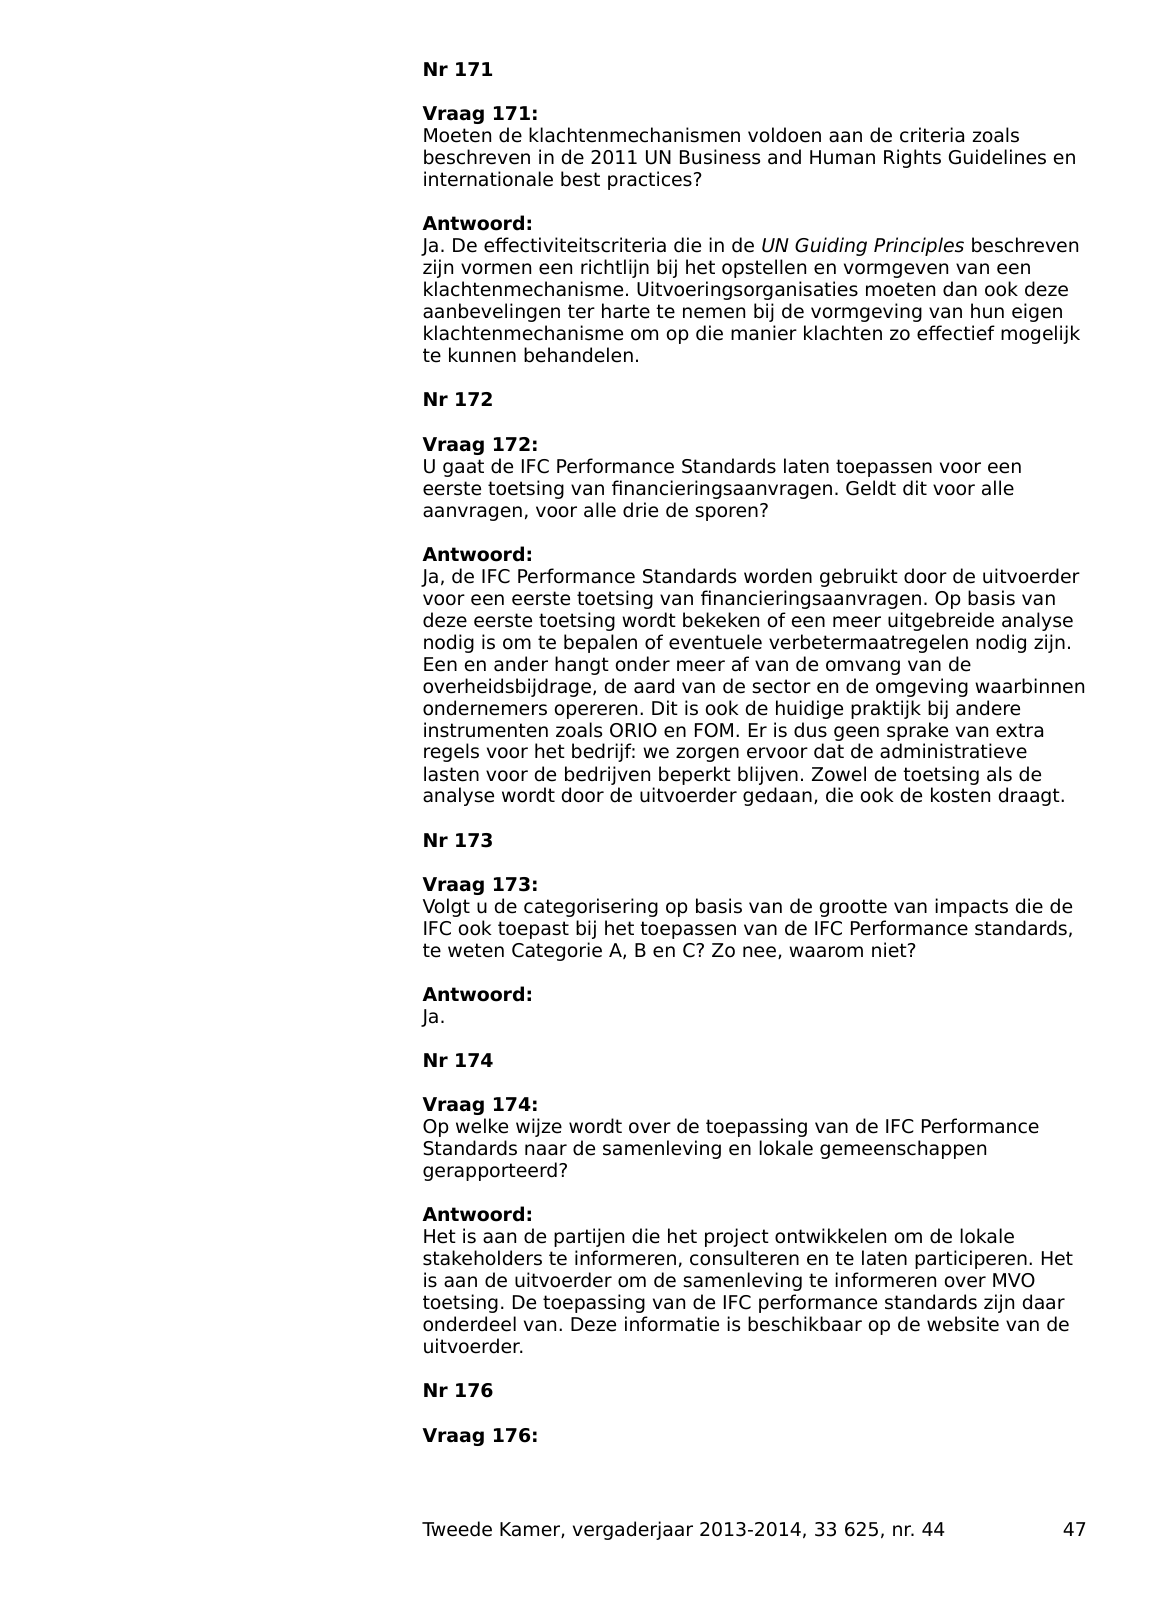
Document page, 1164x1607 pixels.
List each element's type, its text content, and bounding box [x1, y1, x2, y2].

text Vraag 176: [422, 1424, 1087, 1446]
subtitle Nr 172 [422, 389, 1087, 411]
text Vraag 171: [422, 103, 1087, 125]
text Ja. De effectiviteitscriteria die in de UN Guiding Principles beschreven zijn vormen een richtlijn bij het opstellen en vormgeven van een klachtenmechanisme. Uitvoeringsorganisaties moeten dan ook deze aanbevelingen ter harte te nemen bij de vormgeving van hun eigen klachtenmechanisme om op die manier klachten zo effectief mogelijk te kunnen behandelen. [422, 235, 1087, 367]
text Ja, de IFC Performance Standards worden gebruikt door de uitvoerder voor een eerste toetsing van financieringsaanvragen. Op basis van deze eerste toetsing wordt bekeken of een meer uitgebreide analyse nodig is om te bepalen of eventuele verbetermaatregelen nodig zijn. Een en ander hangt onder meer af van de omvang van de overheidsbijdrage, de aard van de sector en de omgeving waarbinnen ondernemers opereren. Dit is ook de huidige praktijk bij andere instrumenten zoals ORIO en FOM. Er is dus geen sprake van extra regels voor het bedrijf: we zorgen ervoor dat de administratieve lasten voor de bedrijven beperkt blijven. Zowel de toetsing als de analyse wordt door de uitvoerder gedaan, die ook de kosten draagt. [422, 566, 1087, 807]
text Het is aan de partijen die het project ontwikkelen om de lokale stakeholders te informeren, consulteren en te laten participeren. Het is aan de uitvoerder om de samenleving te informeren over MVO toetsing. De toepassing van de IFC performance standards zijn daar onderdeel van. Deze informatie is beschikbaar op de website van de uitvoerder. [422, 1226, 1087, 1358]
subtitle Nr 174 [422, 1050, 1087, 1072]
subtitle Nr 173 [422, 829, 1087, 852]
text Antwoord: [422, 544, 1087, 566]
text Antwoord: [422, 1204, 1087, 1226]
text Op welke wijze wordt over de toepassing van de IFC Performance Standards naar de samenleving en lokale gemeenschappen gerapporteerd? [422, 1116, 1087, 1182]
text Vraag 172: [422, 433, 1087, 456]
subtitle Nr 176 [422, 1380, 1087, 1402]
text Vraag 173: [422, 874, 1087, 896]
text Antwoord: [422, 984, 1087, 1006]
text U gaat de IFC Performance Standards laten toepassen voor een eerste toetsing van financieringsaanvragen. Geldt dit voor alle aanvragen, voor alle drie de sporen? [422, 456, 1087, 521]
text Volgt u de categorisering op basis van de grootte van impacts die de IFC ook toepast bij het toepassen van de IFC Performance standards, te weten Categorie A, B en C? Zo nee, waarom niet? [422, 896, 1087, 962]
text Antwoord: [422, 213, 1087, 235]
text Ja. [422, 1006, 1087, 1028]
text Vraag 174: [422, 1094, 1087, 1116]
text Moeten de klachtenmechanismen voldoen aan de criteria zoals beschreven in de 2011 UN Business and Human Rights Guidelines en internationale best practices? [422, 125, 1087, 191]
subtitle Nr 171 [422, 59, 1087, 81]
